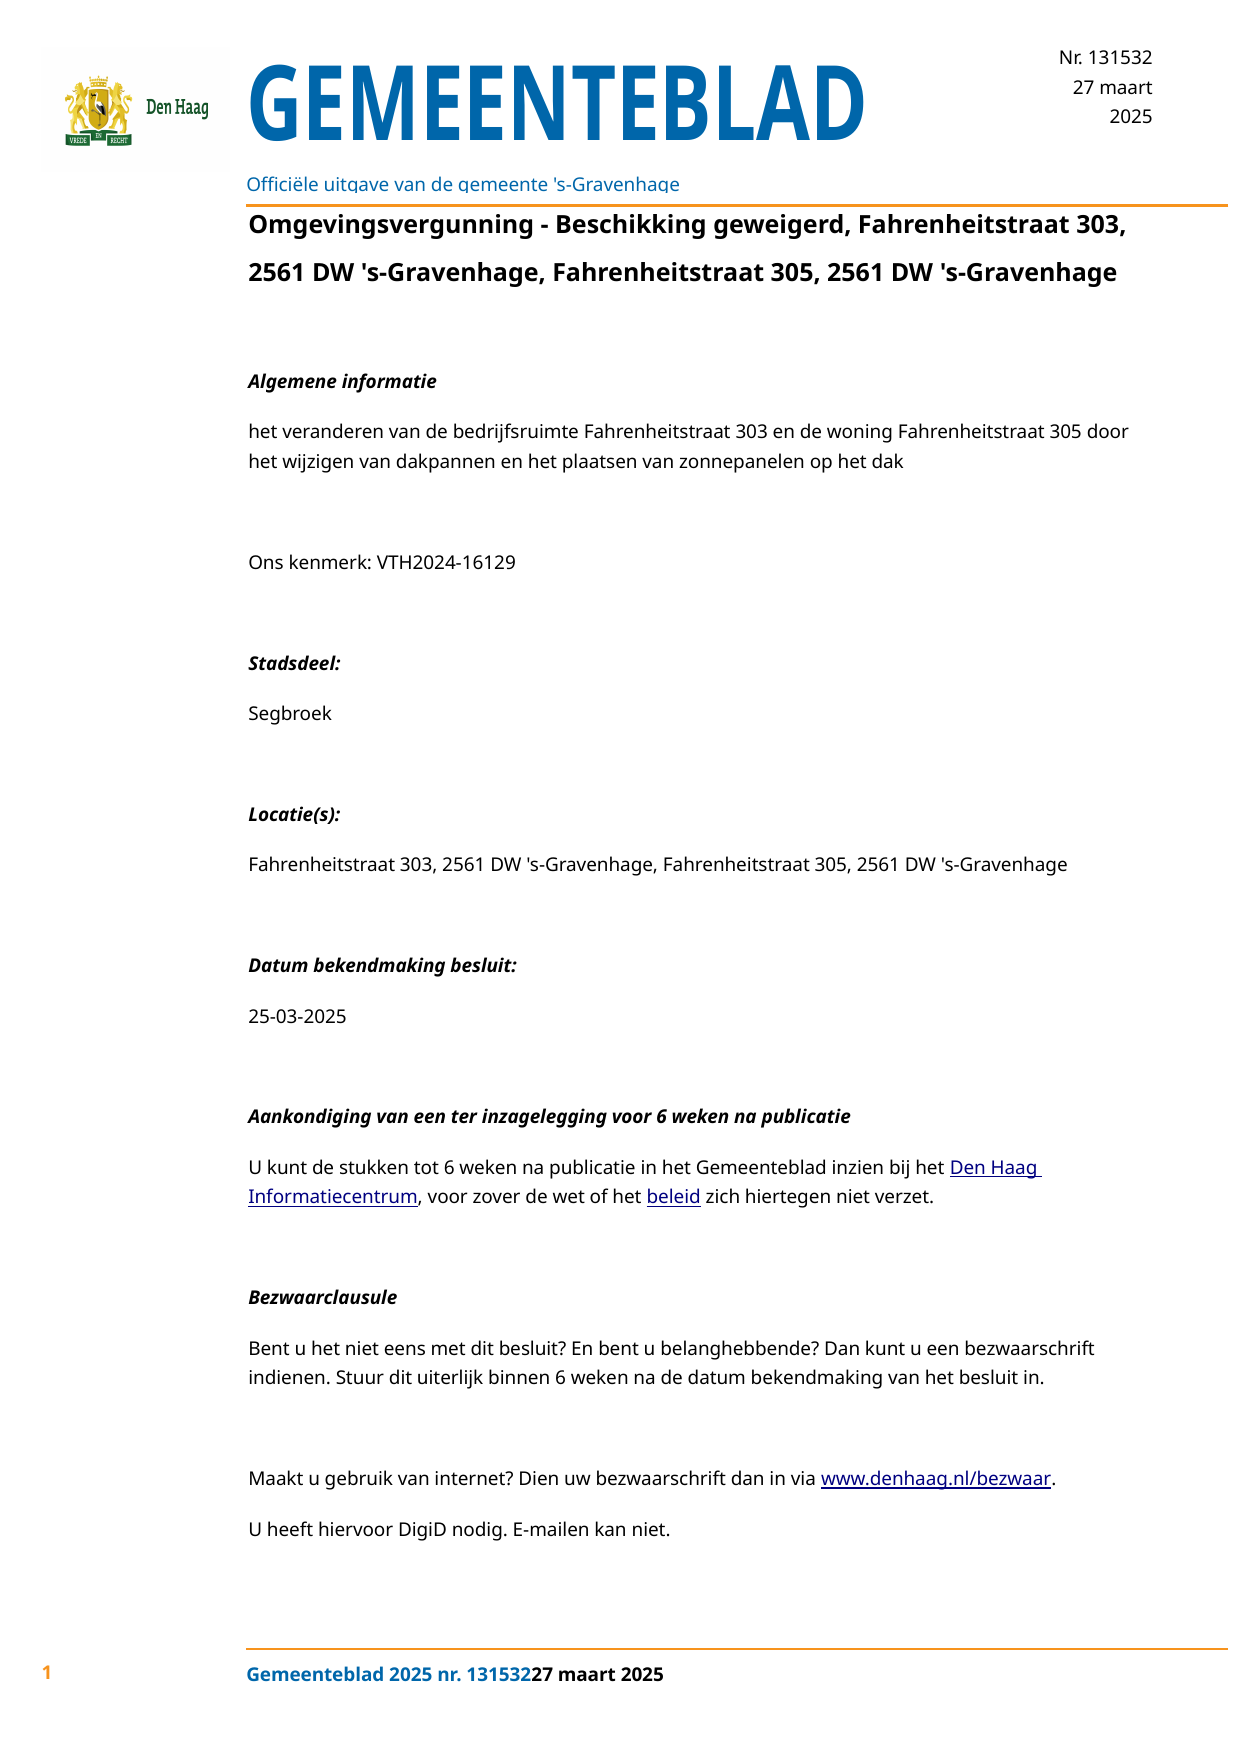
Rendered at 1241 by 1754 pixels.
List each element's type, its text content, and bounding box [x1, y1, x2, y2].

text Stadsdeel: [248, 650, 1152, 676]
text Aankondiging van een ter inzagelegging voor 6 weken na publicatie [248, 1104, 1152, 1129]
text U heeft hiervoor DigiD nodig. E-mailen kan niet. [248, 1516, 1152, 1542]
text Omgevingsvergunning - Beschikking geweigerd, Fahrenheitstraat 303, 2561 DW 's-Gravenhage, Fahrenheitstraat 305, 2561 DW 's-Gravenhage [248, 207, 1152, 288]
text 25-03-2025 [248, 1003, 1152, 1029]
text het veranderen van de bedrijfsruimte Fahrenheitstraat 303 en de woning Fahrenheitstraat 305 door het wijzigen van dakpannen en het plaatsen van zonnepanelen op het dak [248, 419, 1152, 474]
text Bezwaarclausule [248, 1284, 1152, 1310]
text U kunt de stukken tot 6 weken na publicatie in het Gemeenteblad inzien bij het Den Haag Informatiecentrum, voor zover de wet of het beleid zich hiertegen niet verzet. [248, 1154, 1152, 1209]
text Fahrenheitstraat 303, 2561 DW 's-Gravenhage, Fahrenheitstraat 305, 2561 DW 's-Gravenhage [248, 852, 1152, 877]
text Locatie(s): [248, 801, 1152, 827]
picture [41, 47, 231, 172]
text Bent u het niet eens met dit besluit? En bent u belanghebbende? Dan kunt u een bezwaarschrift indienen. Stuur dit uiterlijk binnen 6 weken na de datum bekendmaking van het besluit in. [248, 1335, 1152, 1390]
text Maakt u gebruik van internet? Dien uw bezwaarschrift dan in via www.denhaag.nl/bezwaar. [248, 1465, 1152, 1491]
text Datum bekendmaking besluit: [248, 952, 1152, 978]
text Ons kenmerk: VTH2024-16129 [248, 549, 1152, 575]
text Segbroek [248, 700, 1152, 726]
text Algemene informatie [248, 368, 1152, 394]
